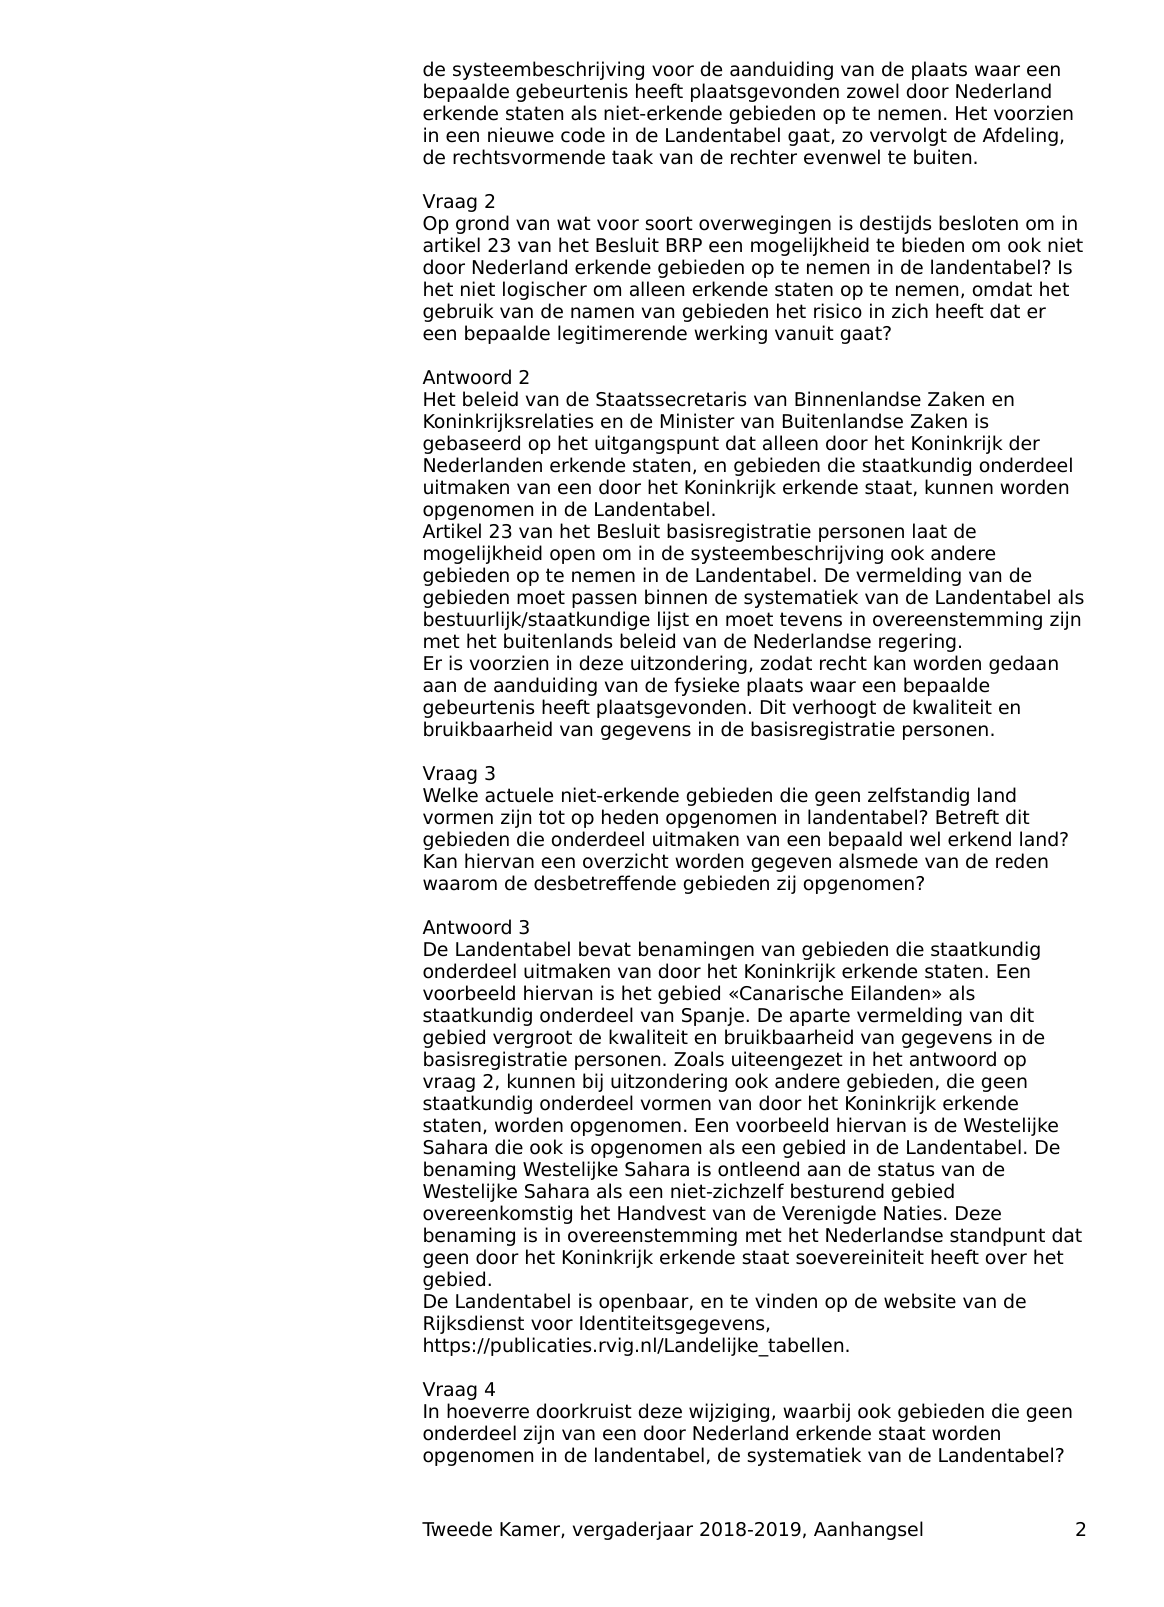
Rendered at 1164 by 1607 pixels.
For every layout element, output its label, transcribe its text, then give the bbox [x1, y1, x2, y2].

text Er is voorzien in deze uitzondering, zodat recht kan worden gedaan aan de aanduiding van de fysieke plaats waar een bepaalde gebeurtenis heeft plaatsgevonden. Dit verhoogt de kwaliteit en bruikbaarheid van gegevens in de basisregistratie personen. [422, 653, 1087, 741]
text Vraag 2 [422, 191, 1087, 213]
text Het beleid van de Staatssecretaris van Binnenlandse Zaken en Koninkrijksrelaties en de Minister van Buitenlandse Zaken is gebaseerd op het uitgangspunt dat alleen door het Koninkrijk der Nederlanden erkende staten, en gebieden die staatkundig onderdeel uitmaken van een door het Koninkrijk erkende staat, kunnen worden opgenomen in de Landentabel. [422, 389, 1087, 521]
text Antwoord 2 [422, 367, 1087, 389]
text Vraag 3 [422, 763, 1087, 785]
text Welke actuele niet-erkende gebieden die geen zelfstandig land vormen zijn tot op heden opgenomen in landentabel? Betreft dit gebieden die onderdeel uitmaken van een bepaald wel erkend land? Kan hiervan een overzicht worden gegeven alsmede van de reden waarom de desbetreffende gebieden zij opgenomen? [422, 785, 1087, 895]
text De Landentabel is openbaar, en te vinden op de website van de Rijksdienst voor Identiteitsgegevens, https://publicaties.rvig.nl/Landelijke_tabellen. [422, 1291, 1087, 1357]
text In hoeverre doorkruist deze wijziging, waarbij ook gebieden die geen onderdeel zijn van een door Nederland erkende staat worden opgenomen in de landentabel, de systematiek van de Landentabel? [422, 1401, 1087, 1467]
text Antwoord 3 [422, 917, 1087, 939]
text de systeembeschrijving voor de aanduiding van de plaats waar een bepaalde gebeurtenis heeft plaatsgevonden zowel door Nederland erkende staten als niet-erkende gebieden op te nemen. Het voorzien in een nieuwe code in de Landentabel gaat, zo vervolgt de Afdeling, de rechtsvormende taak van de rechter evenwel te buiten. [422, 59, 1087, 169]
text Artikel 23 van het Besluit basisregistratie personen laat de mogelijkheid open om in de systeembeschrijving ook andere gebieden op te nemen in de Landentabel. De vermelding van de gebieden moet passen binnen de systematiek van de Landentabel als bestuurlijk/staatkundige lijst en moet tevens in overeenstemming zijn met het buitenlands beleid van de Nederlandse regering. [422, 521, 1087, 653]
text De Landentabel bevat benamingen van gebieden die staatkundig onderdeel uitmaken van door het Koninkrijk erkende staten. Een voorbeeld hiervan is het gebied «Canarische Eilanden» als staatkundig onderdeel van Spanje. De aparte vermelding van dit gebied vergroot de kwaliteit en bruikbaarheid van gegevens in de basisregistratie personen. Zoals uiteengezet in het antwoord op vraag 2, kunnen bij uitzondering ook andere gebieden, die geen staatkundig onderdeel vormen van door het Koninkrijk erkende staten, worden opgenomen. Een voorbeeld hiervan is de Westelijke Sahara die ook is opgenomen als een gebied in de Landentabel. De benaming Westelijke Sahara is ontleend aan de status van de Westelijke Sahara als een niet-zichzelf besturend gebied overeenkomstig het Handvest van de Verenigde Naties. Deze benaming is in overeenstemming met het Nederlandse standpunt dat geen door het Koninkrijk erkende staat soevereiniteit heeft over het gebied. [422, 939, 1087, 1291]
text Op grond van wat voor soort overwegingen is destijds besloten om in artikel 23 van het Besluit BRP een mogelijkheid te bieden om ook niet door Nederland erkende gebieden op te nemen in de landentabel? Is het niet logischer om alleen erkende staten op te nemen, omdat het gebruik van de namen van gebieden het risico in zich heeft dat er een bepaalde legitimerende werking vanuit gaat? [422, 213, 1087, 345]
text Vraag 4 [422, 1379, 1087, 1401]
